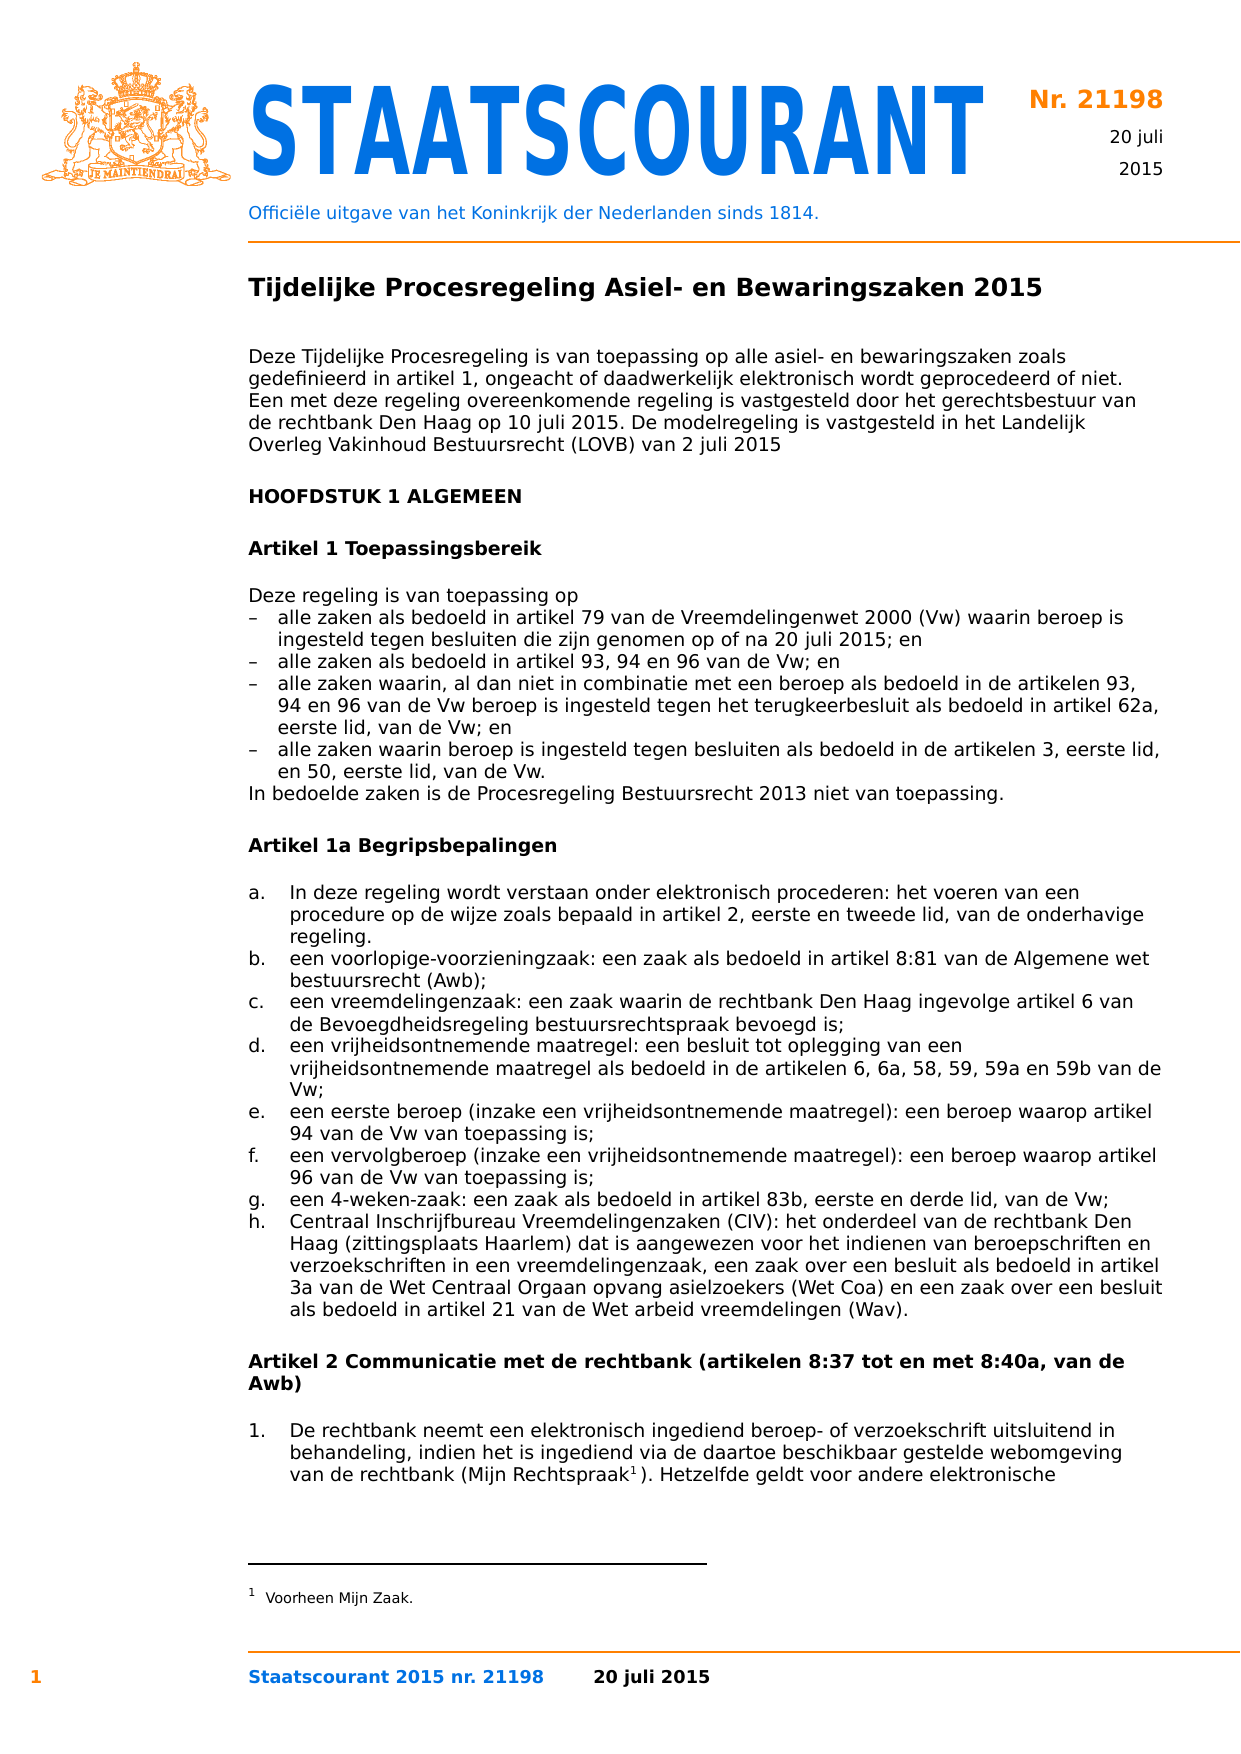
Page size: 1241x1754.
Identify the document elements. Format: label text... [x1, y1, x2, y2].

subtitle Tijdelijke Procesregeling Asiel- en Bewaringszaken 2015 [248, 273, 1163, 302]
text – alle zaken als bedoeld in artikel 93, 94 en 96 van de Vw; en [248, 651, 1163, 673]
text c. een vreemdelingenzaak: een zaak waarin de rechtbank Den Haag ingevolge artikel 6 van de Bevoegdheidsregeling bestuursrechtspraak bevoegd is; [248, 991, 1163, 1035]
text d. een vrijheidsontnemende maatregel: een besluit tot oplegging van een vrijheidsontnemende maatregel als bedoeld in de artikelen 6, 6a, 58, 59, 59a en 59b van de Vw; [248, 1035, 1163, 1101]
text b. een voorlopige-voorzieningzaak: een zaak als bedoeld in artikel 8:81 van de Algemene wet bestuursrecht (Awb); [248, 947, 1163, 991]
text 1. De rechtbank neemt een elektronisch ingediend beroep- of verzoekschrift uitsluitend in behandeling, indien het is ingediend via de daartoe beschikbaar gestelde webomgeving van de rechtbank (Mijn Rechtspraak). Hetzelfde geldt voor andere elektronische [248, 1420, 1163, 1486]
text – alle zaken waarin beroep is ingesteld tegen besluiten als bedoeld in de artikelen 3, eerste lid, en 50, eerste lid, van de Vw. [248, 739, 1163, 783]
table_cell 20 juli [998, 121, 1240, 153]
table_header [25, 62, 248, 241]
picture [41, 62, 231, 186]
text – alle zaken als bedoeld in artikel 79 van de Vreemdelingenwet 2000 (Vw) waarin beroep is ingesteld tegen besluiten die zijn genomen op of na 20 juli 2015; en [248, 607, 1163, 651]
text – alle zaken waarin, al dan niet in combinatie met een beroep als bedoeld in de artikelen 93, 94 en 96 van de Vw beroep is ingesteld tegen het terugkeerbesluit als bedoeld in artikel 62a, eerste lid, van de Vw; en [248, 673, 1163, 739]
text Deze Tijdelijke Procesregeling is van toepassing op alle asiel- en bewaringszaken zoals gedefinieerd in artikel 1, ongeacht of daadwerkelijk elektronisch wordt geprocedeerd of niet. Een met deze regeling overeenkomende regeling is vastgesteld door het gerechtsbestuur van de rechtbank Den Haag op 10 juli 2015. De modelregeling is vastgesteld in het Landelijk Overleg Vakinhoud Bestuursrecht (LOVB) van 2 juli 2015 [248, 346, 1163, 456]
text e. een eerste beroep (inzake een vrijheidsontnemende maatregel): een beroep waarop artikel 94 van de Vw van toepassing is; [248, 1101, 1163, 1145]
subtitle Artikel 2 Communicatie met de rechtbank (artikelen 8:37 tot en met 8:40a, van de Awb) [248, 1351, 1163, 1395]
text Deze regeling is van toepassing op [248, 585, 1163, 607]
subtitle HOOFDSTUK 1 ALGEMEEN [248, 486, 1163, 508]
text g. een 4-weken-zaak: een zaak als bedoeld in artikel 83b, eerste en derde lid, van de Vw; [248, 1189, 1163, 1211]
table_header STAATSCOURANT [248, 62, 998, 203]
subtitle Artikel 1 Toepassingsbereik [248, 538, 1163, 560]
subtitle Artikel 1a Begripsbepalingen [248, 834, 1163, 857]
table_cell Officiële uitgave van het Koninkrijk der Nederlanden sinds 1814. [248, 203, 1240, 241]
text Voorheen Mijn Zaak. [248, 1586, 1163, 1608]
table_header Nr. 21198 [998, 62, 1240, 121]
text f. een vervolgberoep (inzake een vrijheidsontnemende maatregel): een beroep waarop artikel 96 van de Vw van toepassing is; [248, 1145, 1163, 1189]
table_cell 2015 [998, 153, 1240, 203]
text In bedoelde zaken is de Procesregeling Bestuursrecht 2013 niet van toepassing. [248, 783, 1163, 804]
text a. In deze regeling wordt verstaan onder elektronisch procederen: het voeren van een procedure op de wijze zoals bepaald in artikel 2, eerste en tweede lid, van de onderhavige regeling. [248, 882, 1163, 947]
text h. Centraal Inschrijfbureau Vreemdelingenzaken (CIV): het onderdeel van de rechtbank Den Haag (zittingsplaats Haarlem) dat is aangewezen voor het indienen van beroepschriften en verzoekschriften in een vreemdelingenzaak, een zaak over een besluit als bedoeld in artikel 3a van de Wet Centraal Orgaan opvang asielzoekers (Wet Coa) en een zaak over een besluit als bedoeld in artikel 21 van de Wet arbeid vreemdelingen (Wav). [248, 1211, 1163, 1321]
